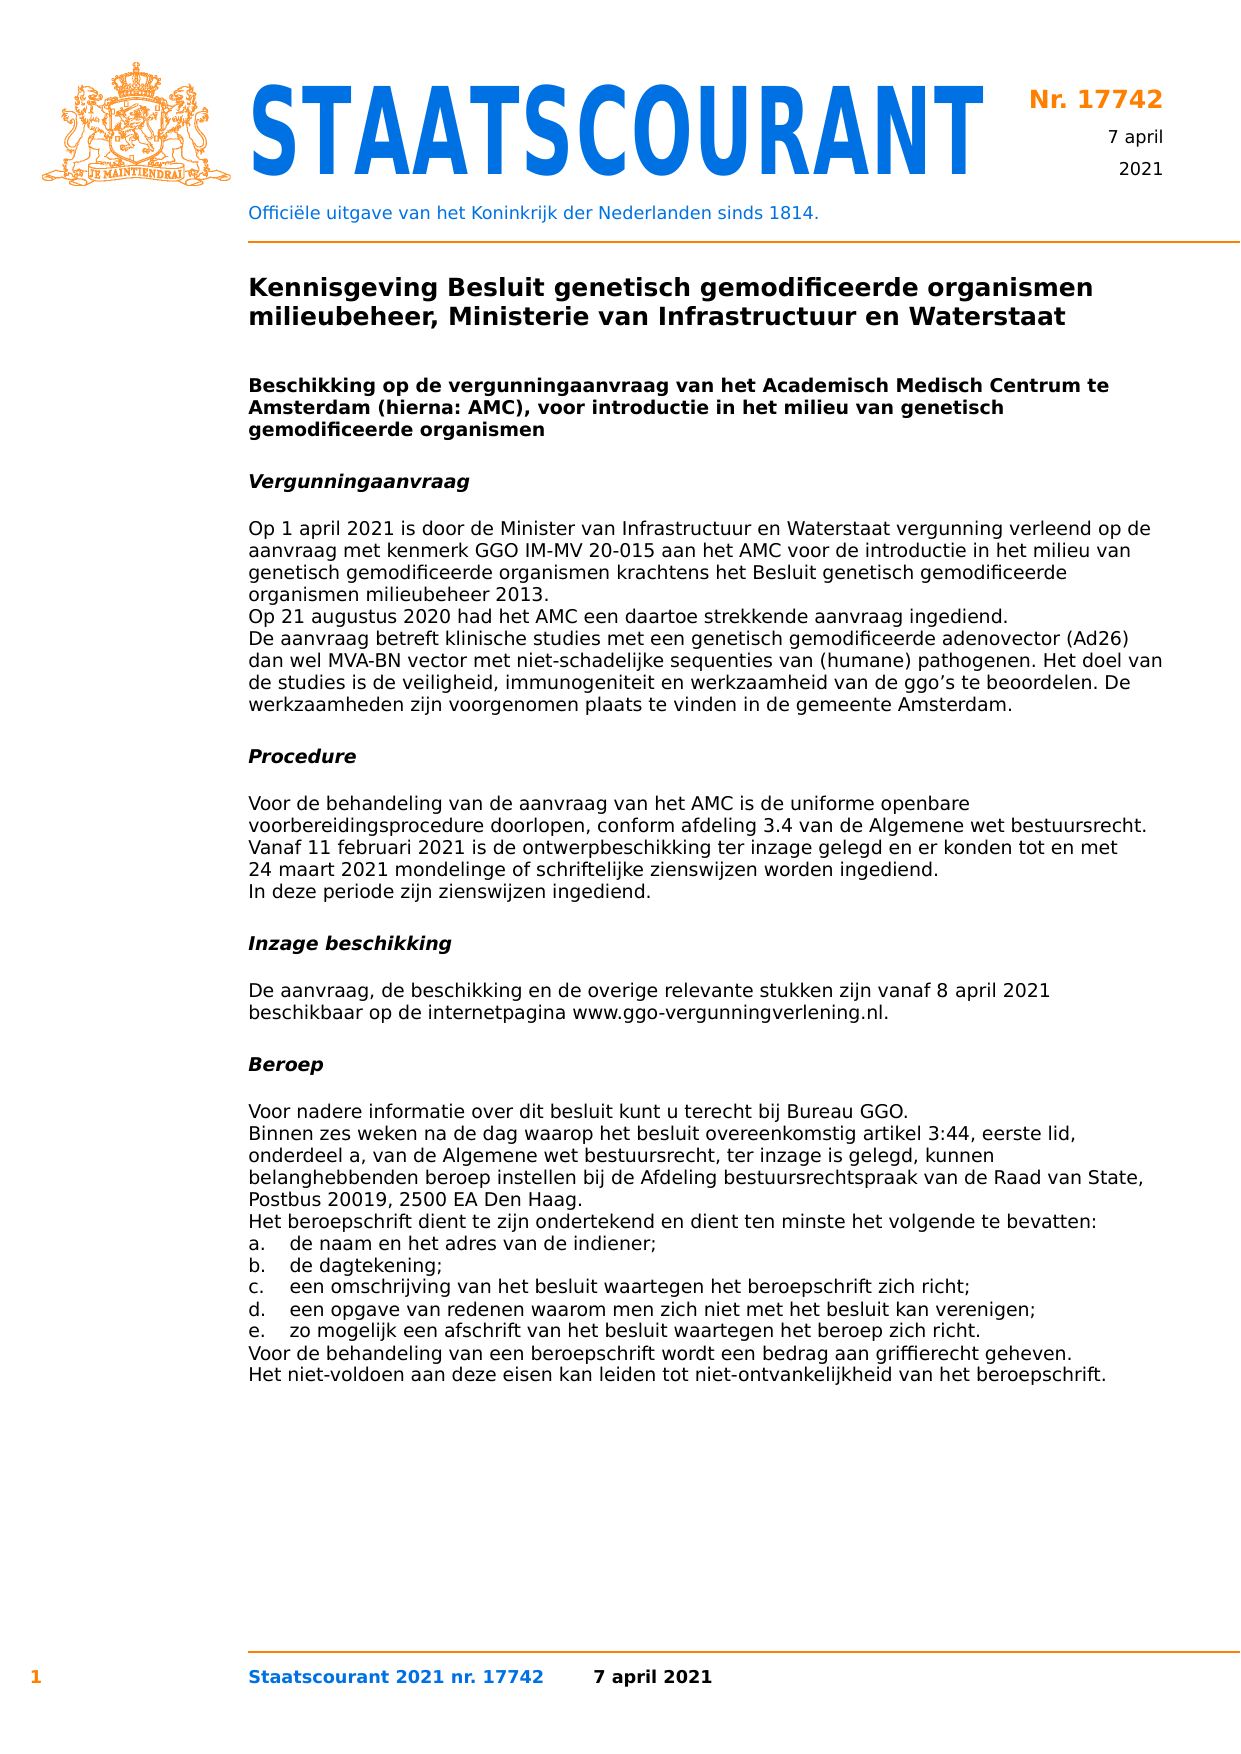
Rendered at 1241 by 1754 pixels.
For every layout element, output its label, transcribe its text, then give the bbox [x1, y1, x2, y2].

subtitle Inzage beschikking [248, 933, 1163, 955]
text In deze periode zijn zienswijzen ingediend. [248, 881, 1163, 903]
text e. zo mogelijk een afschrift van het besluit waartegen het beroep zich richt. [248, 1320, 1163, 1342]
text b. de dagtekening; [248, 1254, 1163, 1276]
text De aanvraag betreft klinische studies met een genetisch gemodificeerde adenovector (Ad26) dan wel MVA-BN vector met niet-schadelijke sequenties van (humane) pathogenen. Het doel van de studies is de veiligheid, immunogeniteit en werkzaamheid van de ggo’s te beoordelen. De werkzaamheden zijn voorgenomen plaats te vinden in de gemeente Amsterdam. [248, 628, 1163, 716]
text Voor de behandeling van de aanvraag van het AMC is de uniforme openbare voorbereidingsprocedure doorlopen, conform afdeling 3.4 van de Algemene wet bestuursrecht. [248, 793, 1163, 837]
text Op 21 augustus 2020 had het AMC een daartoe strekkende aanvraag ingediend. [248, 606, 1163, 628]
picture [41, 62, 231, 186]
text a. de naam en het adres van de indiener; [248, 1232, 1163, 1254]
subtitle Kennisgeving Besluit genetisch gemodificeerde organismen milieubeheer, Ministerie van Infrastructuur en Waterstaat [248, 273, 1163, 331]
table_cell 2021 [998, 153, 1240, 203]
subtitle Vergunningaanvraag [248, 471, 1163, 493]
text Vanaf 11 februari 2021 is de ontwerpbeschikking ter inzage gelegd en er konden tot en met 24 maart 2021 mondelinge of schriftelijke zienswijzen worden ingediend. [248, 837, 1163, 881]
text Voor de behandeling van een beroepschrift wordt een bedrag aan griffierecht geheven. [248, 1342, 1163, 1364]
table_cell Officiële uitgave van het Koninkrijk der Nederlanden sinds 1814. [248, 203, 1240, 241]
text Het niet-voldoen aan deze eisen kan leiden tot niet-ontvankelijkheid van het beroepschrift. [248, 1364, 1163, 1386]
text De aanvraag, de beschikking en de overige relevante stukken zijn vanaf 8 april 2021 beschikbaar op de internetpagina www.ggo-vergunningverlening.nl. [248, 980, 1163, 1024]
table_header STAATSCOURANT [248, 62, 998, 203]
table_header Nr. 17742 [998, 62, 1240, 121]
text d. een opgave van redenen waarom men zich niet met het besluit kan verenigen; [248, 1298, 1163, 1320]
subtitle Beroep [248, 1054, 1163, 1076]
subtitle Beschikking op de vergunningaanvraag van het Academisch Medisch Centrum te Amsterdam (hierna: AMC), voor introductie in het milieu van genetisch gemodificeerde organismen [248, 375, 1163, 441]
text Voor nadere informatie over dit besluit kunt u terecht bij Bureau GGO. [248, 1101, 1163, 1123]
table_cell 7 april [998, 121, 1240, 153]
text c. een omschrijving van het besluit waartegen het beroepschrift zich richt; [248, 1276, 1163, 1298]
text Op 1 april 2021 is door de Minister van Infrastructuur en Waterstaat vergunning verleend op de aanvraag met kenmerk GGO IM-MV 20-015 aan het AMC voor de introductie in het milieu van genetisch gemodificeerde organismen krachtens het Besluit genetisch gemodificeerde organismen milieubeheer 2013. [248, 518, 1163, 606]
text Het beroepschrift dient te zijn ondertekend en dient ten minste het volgende te bevatten: [248, 1211, 1163, 1232]
subtitle Procedure [248, 746, 1163, 768]
table_header [25, 62, 248, 241]
text Binnen zes weken na de dag waarop het besluit overeenkomstig artikel 3:44, eerste lid, onderdeel a, van de Algemene wet bestuursrecht, ter inzage is gelegd, kunnen belanghebbenden beroep instellen bij de Afdeling bestuursrechtspraak van de Raad van State, Postbus 20019, 2500 EA Den Haag. [248, 1123, 1163, 1211]
